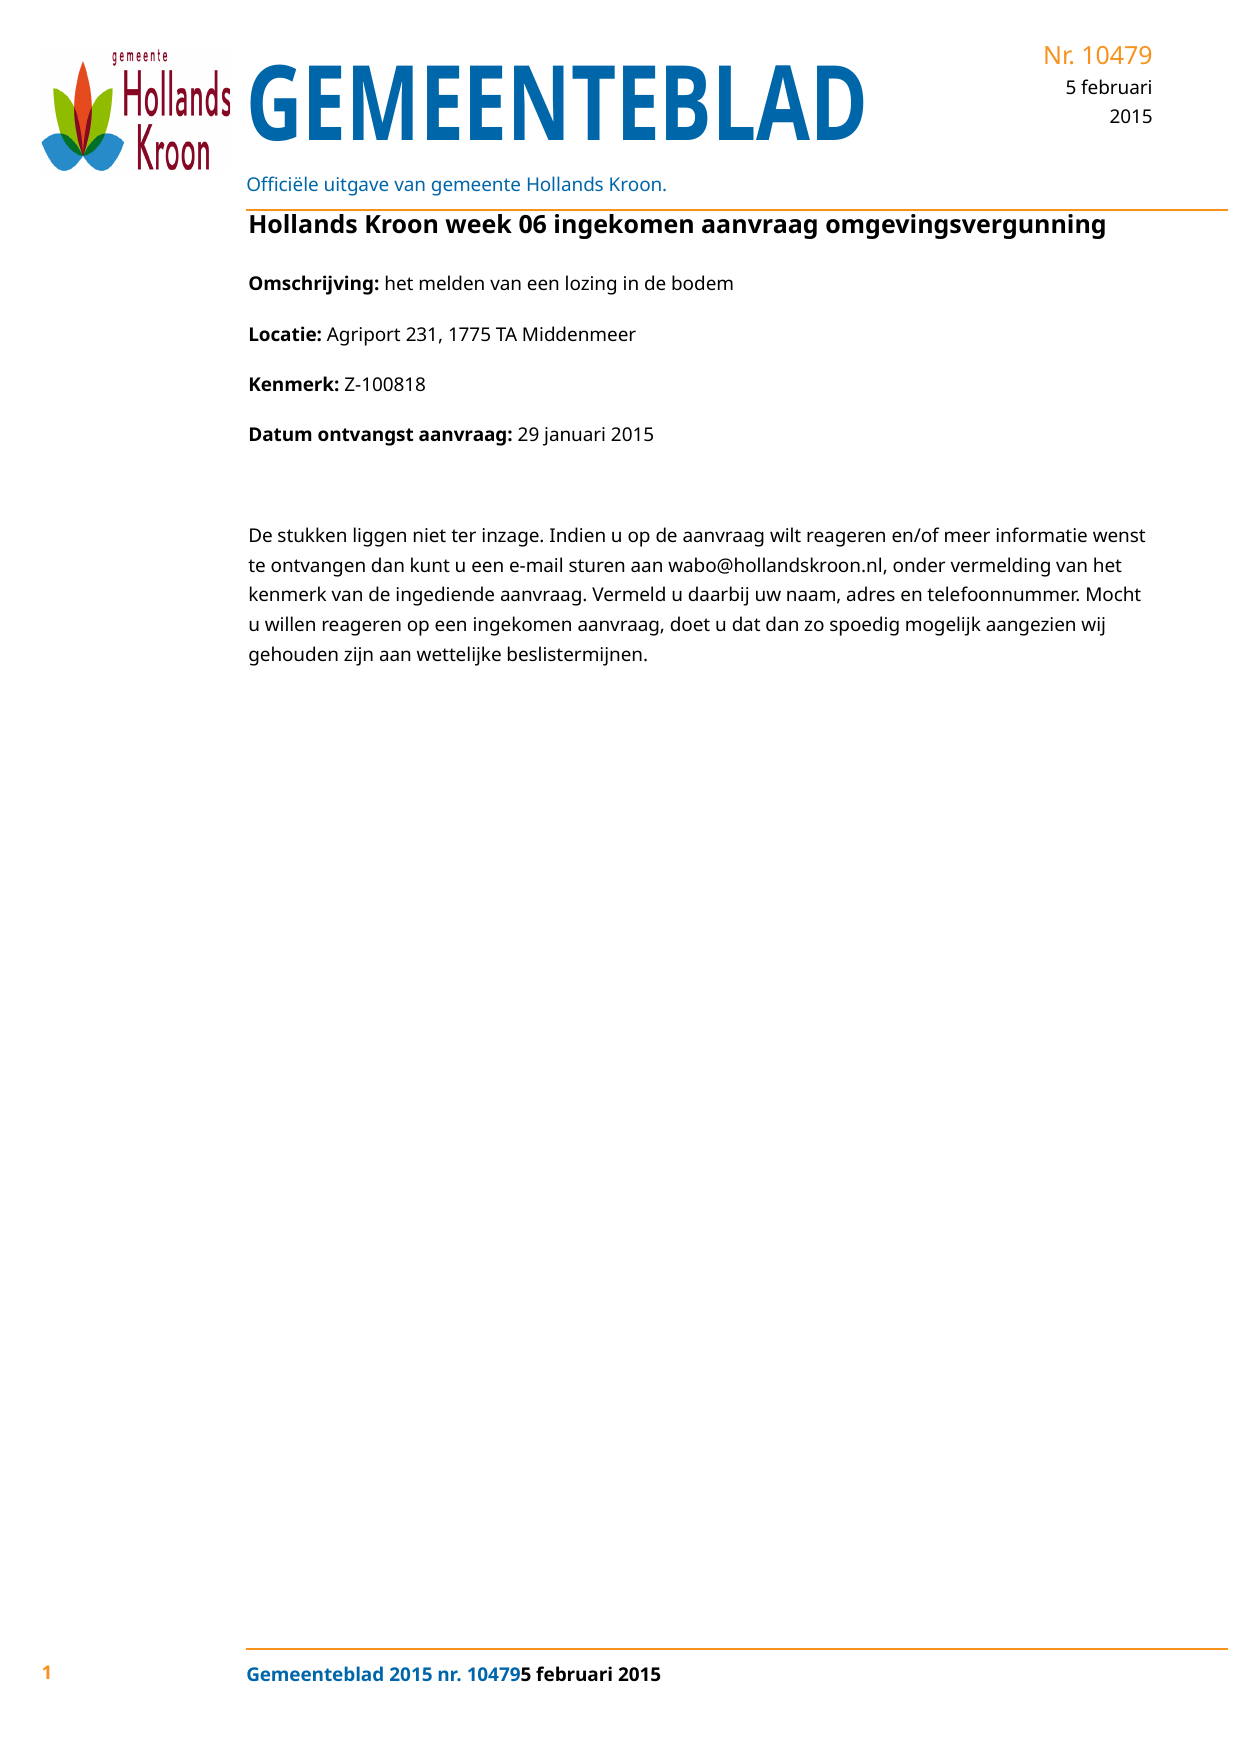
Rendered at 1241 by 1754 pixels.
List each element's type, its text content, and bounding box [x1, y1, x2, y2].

text Kenmerk: Z-100818 [248, 371, 1152, 397]
text Hollands Kroon week 06 ingekomen aanvraag omgevingsvergunning [248, 211, 1152, 241]
text De stukken liggen niet ter inzage. Indien u op de aanvraag wilt reageren en/of meer informatie wenst te ontvangen dan kunt u een e-mail sturen aan wabo@hollandskroon.nl, onder vermelding van het kenmerk van de ingediende aanvraag. Vermeld u daarbij uw naam, adres en telefoonnummer. Mocht u willen reageren op een ingekomen aanvraag, doet u dat dan zo spoedig mogelijk aangezien wij gehouden zijn aan wettelijke beslistermijnen. [248, 522, 1152, 666]
text Locatie: Agriport 231, 1775 TA Middenmeer [248, 321, 1152, 346]
text Omschrijving: het melden van een lozing in de bodem [248, 270, 1152, 296]
text Datum ontvangst aanvraag: 29 januari 2015 [248, 422, 1152, 447]
picture [41, 47, 231, 172]
